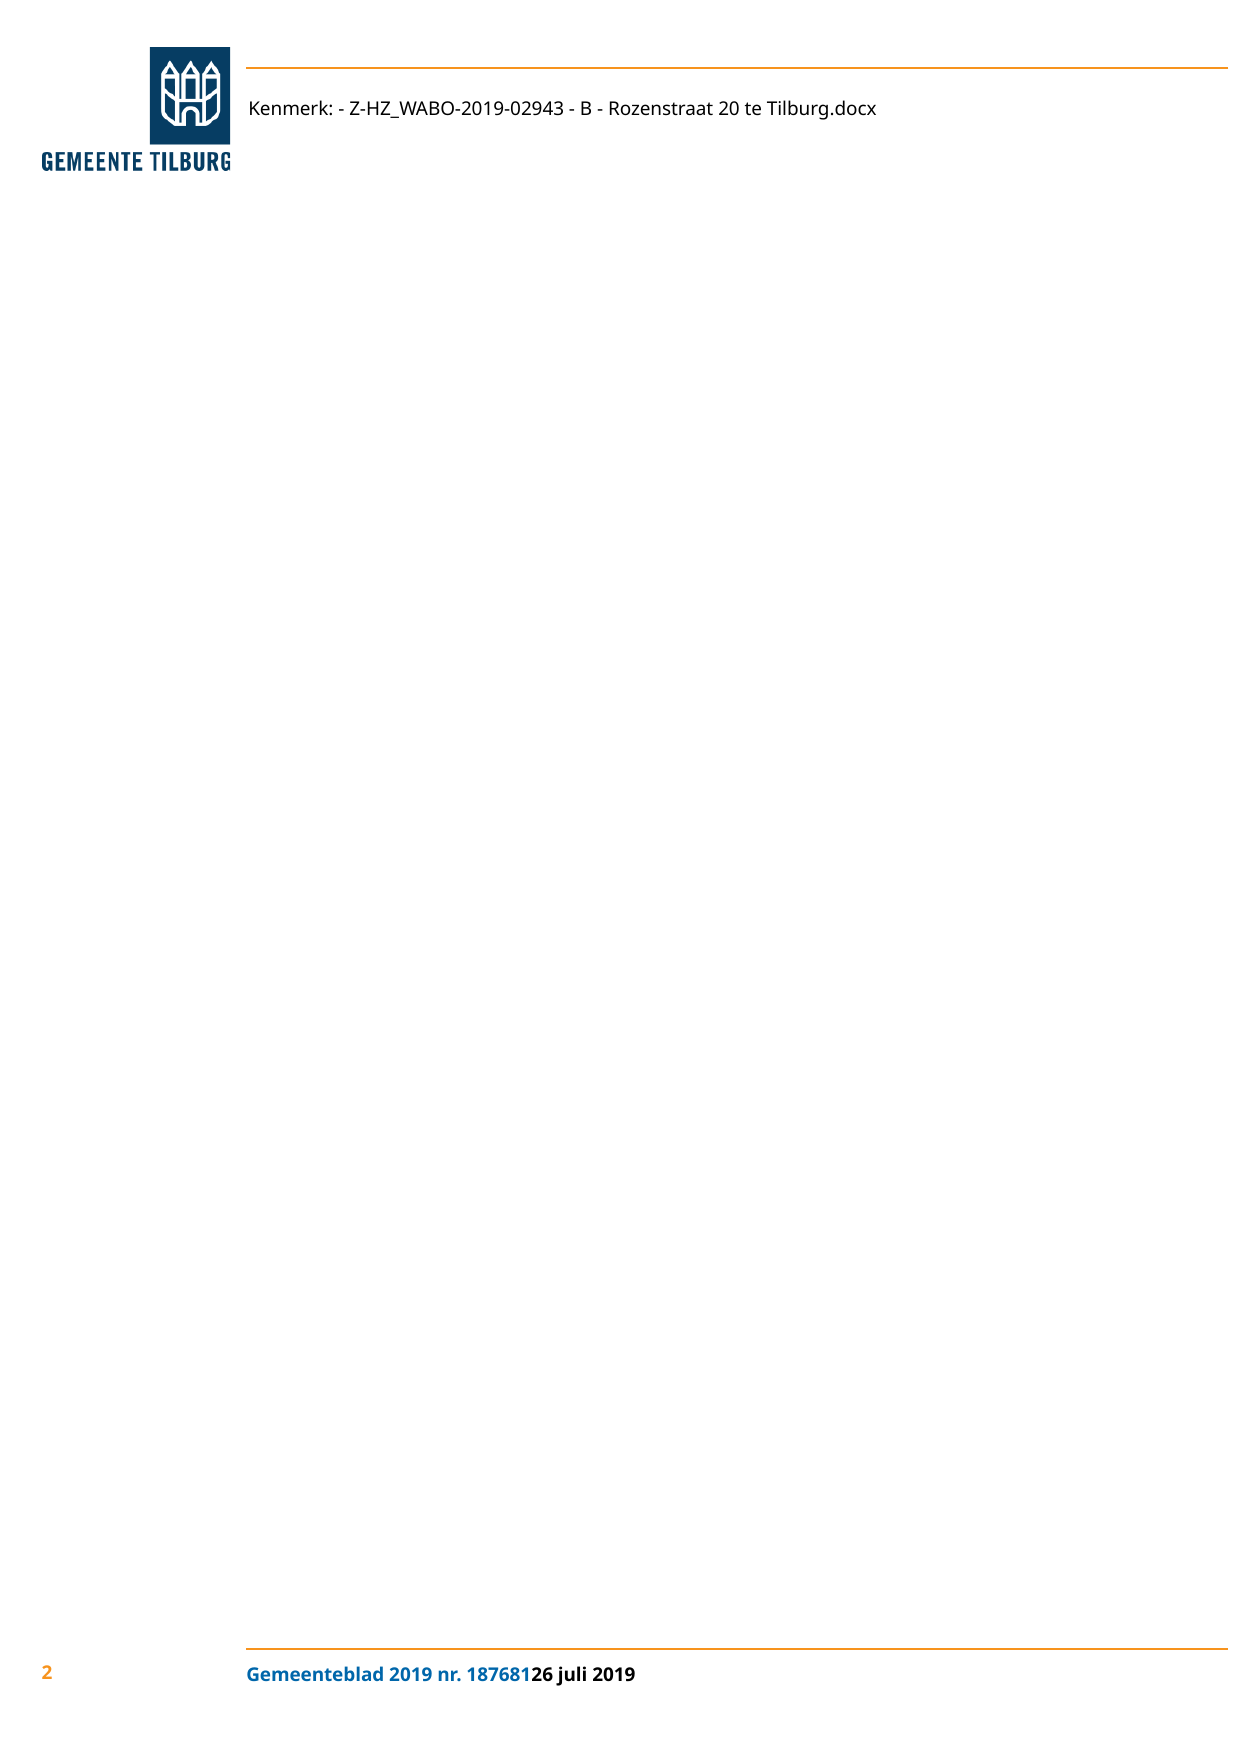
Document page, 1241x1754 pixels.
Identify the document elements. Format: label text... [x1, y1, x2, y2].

text Kenmerk: - Z-HZ_WABO-2019-02943 - B - Rozenstraat 20 te Tilburg.docx [248, 95, 1152, 121]
picture [41, 47, 231, 172]
